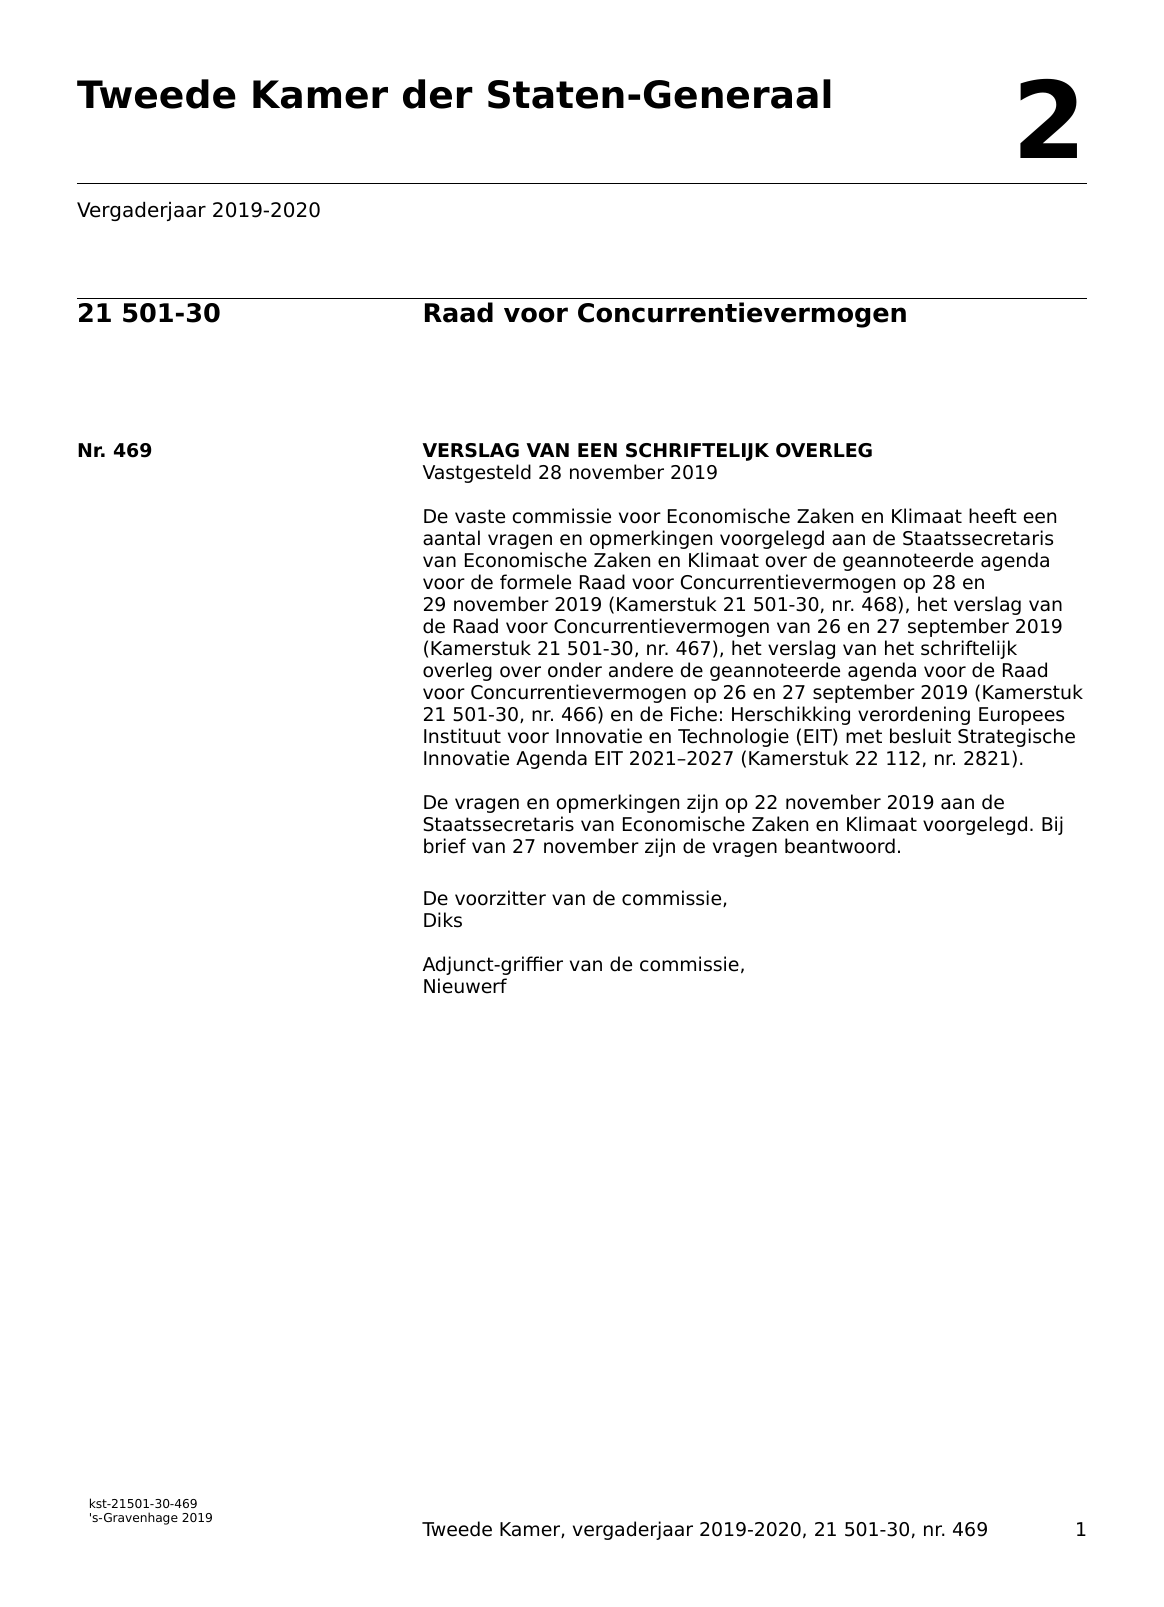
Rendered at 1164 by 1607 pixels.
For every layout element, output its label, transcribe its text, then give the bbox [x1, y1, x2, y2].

text Vastgesteld 28 november 2019 [422, 462, 1087, 484]
subtitle Nr. 469 VERSLAG VAN EEN SCHRIFTELIJK OVERLEG [77, 440, 1087, 462]
table_cell Vergaderjaar 2019-2020 [77, 184, 1087, 298]
text 's-Gravenhage 2019 [88, 1511, 323, 1525]
subtitle 21 501-30 Raad voor Concurrentievermogen [77, 299, 1087, 329]
text De voorzitter van de commissie, Diks [422, 888, 1087, 932]
text kst-21501-30-469 [88, 1497, 323, 1511]
text De vaste commissie voor Economische Zaken en Klimaat heeft een aantal vragen en opmerkingen voorgelegd aan de Staatssecretaris van Economische Zaken en Klimaat over de geannoteerde agenda voor de formele Raad voor Concurrentievermogen op 28 en 29 november 2019 (Kamerstuk 21 501-30, nr. 468), het verslag van de Raad voor Concurrentievermogen van 26 en 27 september 2019 (Kamerstuk 21 501-30, nr. 467), het verslag van het schriftelijk overleg over onder andere de geannoteerde agenda voor de Raad voor Concurrentievermogen op 26 en 27 september 2019 (Kamerstuk 21 501-30, nr. 466) en de Fiche: Herschikking verordening Europees Instituut voor Innovatie en Technologie (EIT) met besluit Strategische Innovatie Agenda EIT 2021–2027 (Kamerstuk 22 112, nr. 2821). [422, 506, 1087, 769]
table_header Tweede Kamer der Staten-Generaal [77, 59, 886, 183]
text De vragen en opmerkingen zijn op 22 november 2019 aan de Staatssecretaris van Economische Zaken en Klimaat voorgelegd. Bij brief van 27 november zijn de vragen beantwoord. [422, 792, 1087, 858]
table_header 2 [886, 59, 1087, 183]
text Adjunct-griffier van de commissie, Nieuwerf [422, 954, 1087, 998]
